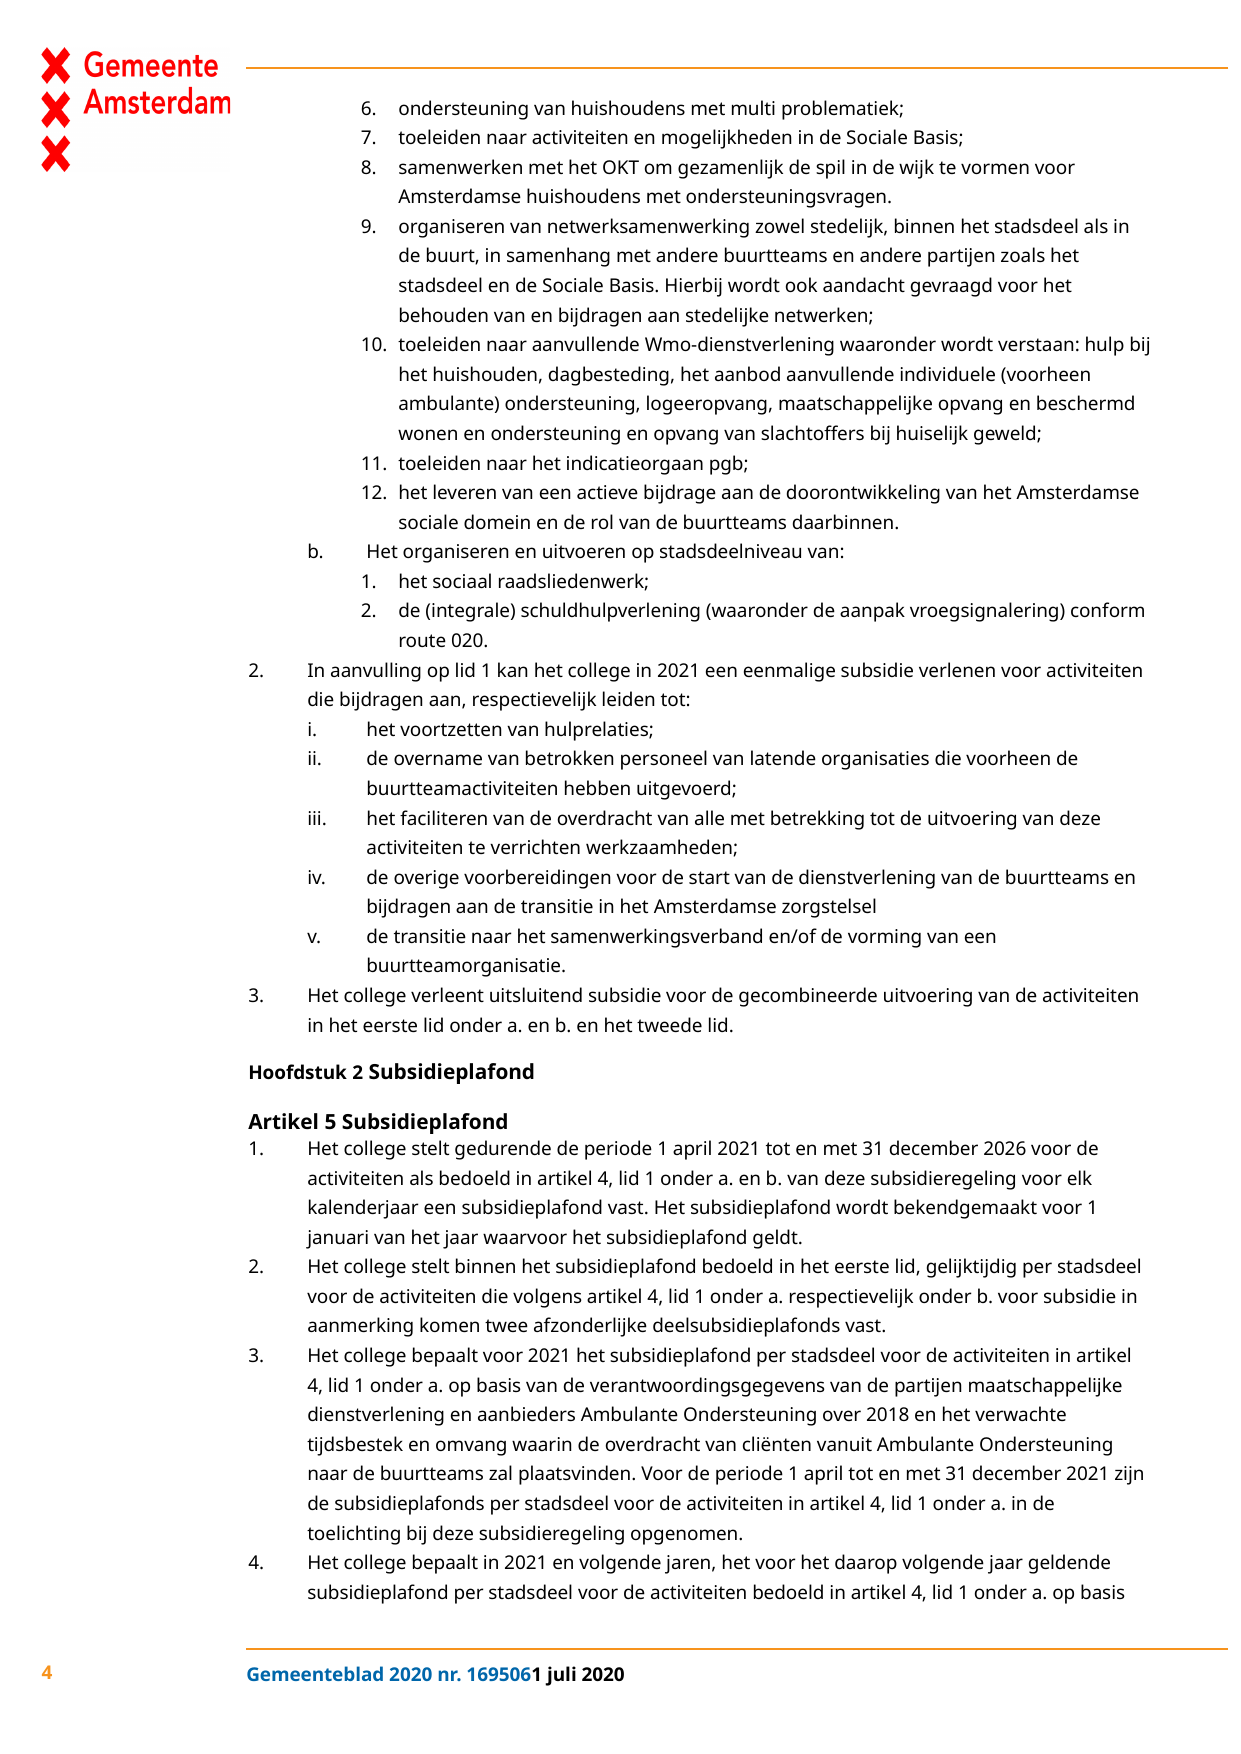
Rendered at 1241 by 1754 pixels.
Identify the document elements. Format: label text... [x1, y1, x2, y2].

list ondersteuning van huishoudens met multi problematiek; [361, 95, 1152, 121]
list In aanvulling op lid 1 kan het college in 2021 een eenmalige subsidie verlenen voor activiteiten die bijdragen aan, respectievelijk leiden tot: [248, 657, 1152, 712]
list toeleiden naar het indicatieorgaan pgb; [361, 450, 1152, 476]
picture [41, 47, 231, 172]
list Het college bepaalt in 2021 en volgende jaren, het voor het daarop volgende jaar geldende subsidieplafond per stadsdeel voor de activiteiten bedoeld in artikel 4, lid 1 onder a. op basis [248, 1549, 1152, 1605]
list de overige voorbereidingen voor de start van de dienstverlening van de buurtteams en bijdragen aan de transitie in het Amsterdamse zorgstelsel [307, 864, 1152, 919]
list Het organiseren en uitvoeren op stadsdeelniveau van: [307, 538, 1152, 564]
list het voortzetten van hulprelaties; [307, 716, 1152, 742]
list toeleiden naar activiteiten en mogelijkheden in de Sociale Basis; [361, 124, 1152, 150]
list Het college stelt gedurende de periode 1 april 2021 tot en met 31 december 2026 voor de activiteiten als bedoeld in artikel 4, lid 1 onder a. en b. van deze subsidieregeling voor elk kalenderjaar een subsidieplafond vast. Het subsidieplafond wordt bekendgemaakt voor 1 januari van het jaar waarvoor het subsidieplafond geldt. [248, 1135, 1152, 1250]
list de overname van betrokken personeel van latende organisaties die voorheen de buurtteamactiviteiten hebben uitgevoerd; [307, 746, 1152, 801]
list Het college stelt binnen het subsidieplafond bedoeld in het eerste lid, gelijktijdig per stadsdeel voor de activiteiten die volgens artikel 4, lid 1 onder a. respectievelijk onder b. voor subsidie in aanmerking komen twee afzonderlijke deelsubsidieplafonds vast. [248, 1253, 1152, 1338]
text Hoofdstuk 2 Subsidieplafond [248, 1057, 1152, 1086]
list de transitie naar het samenwerkingsverband en/of de vorming van een buurtteamorganisatie. [307, 923, 1152, 978]
list het faciliteren van de overdracht van alle met betrekking tot de uitvoering van deze activiteiten te verrichten werkzaamheden; [307, 805, 1152, 860]
list Het college bepaalt voor 2021 het subsidieplafond per stadsdeel voor de activiteiten in artikel 4, lid 1 onder a. op basis van de verantwoordingsgegevens van de partijen maatschappelijke dienstverlening en aanbieders Ambulante Ondersteuning over 2018 en het verwachte tijdsbestek en omvang waarin de overdracht van cliënten vanuit Ambulante Ondersteuning naar de buurtteams zal plaatsvinden. Voor de periode 1 april tot en met 31 december 2021 zijn de subsidieplafonds per stadsdeel voor de activiteiten in artikel 4, lid 1 onder a. in de toelichting bij deze subsidieregeling opgenomen. [248, 1342, 1152, 1546]
list de (integrale) schuldhulpverlening (waaronder de aanpak vroegsignalering) conform route 020. [361, 598, 1152, 653]
list Het college verleent uitsluitend subsidie voor de gecombineerde uitvoering van de activiteiten in het eerste lid onder a. en b. en het tweede lid. [248, 982, 1152, 1038]
list het sociaal raadsliedenwerk; [361, 568, 1152, 594]
list organiseren van netwerksamenwerking zowel stedelijk, binnen het stadsdeel als in de buurt, in samenhang met andere buurtteams en andere partijen zoals het stadsdeel en de Sociale Basis. Hierbij wordt ook aandacht gevraagd voor het behouden van en bijdragen aan stedelijke netwerken; [361, 213, 1152, 328]
list samenwerken met het OKT om gezamenlijk de spil in de wijk te vormen voor Amsterdamse huishoudens met ondersteuningsvragen. [361, 154, 1152, 209]
text Artikel 5 Subsidieplafond [248, 1107, 1152, 1135]
list toeleiden naar aanvullende Wmo-dienstverlening waaronder wordt verstaan: hulp bij het huishouden, dagbesteding, het aanbod aanvullende individuele (voorheen ambulante) ondersteuning, logeeropvang, maatschappelijke opvang en beschermd wonen en ondersteuning en opvang van slachtoffers bij huiselijk geweld; [361, 331, 1152, 446]
list het leveren van een actieve bijdrage aan de doorontwikkeling van het Amsterdamse sociale domein en de rol van de buurtteams daarbinnen. [361, 479, 1152, 535]
